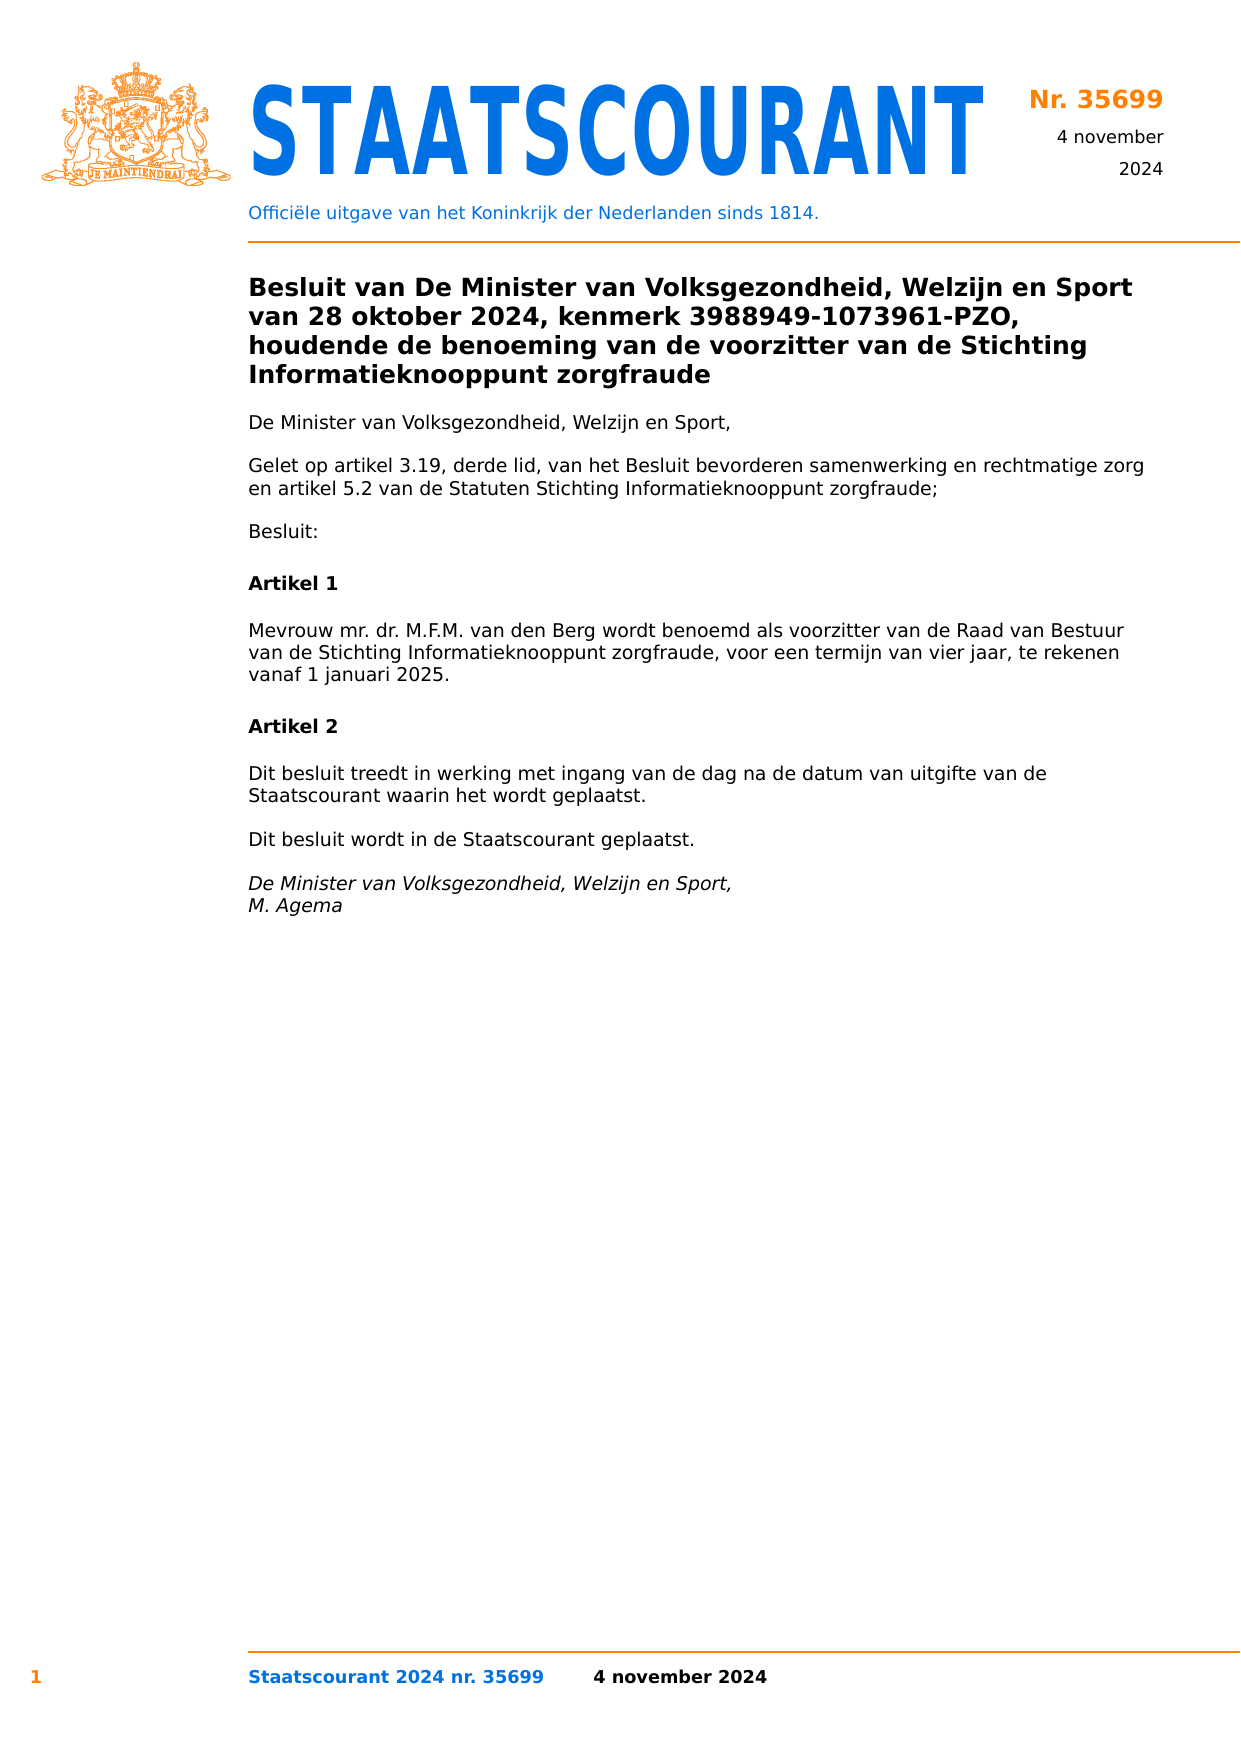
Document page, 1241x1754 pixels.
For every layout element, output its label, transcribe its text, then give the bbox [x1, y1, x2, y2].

table_cell 4 november [998, 121, 1240, 153]
table_header STAATSCOURANT [248, 62, 998, 203]
text Gelet op artikel 3.19, derde lid, van het Besluit bevorderen samenwerking en rechtmatige zorg en artikel 5.2 van de Statuten Stichting Informatieknooppunt zorgfraude; [248, 455, 1163, 499]
subtitle Besluit van De Minister van Volksgezondheid, Welzijn en Sport van 28 oktober 2024, kenmerk 3988949-1073961-PZO, houdende de benoeming van de voorzitter van de Stichting Informatieknooppunt zorgfraude [248, 273, 1163, 390]
table_header [25, 62, 248, 241]
picture [41, 62, 231, 186]
text Mevrouw mr. dr. M.F.M. van den Berg wordt benoemd als voorzitter van de Raad van Bestuur van de Stichting Informatieknooppunt zorgfraude, voor een termijn van vier jaar, te rekenen vanaf 1 januari 2025. [248, 620, 1163, 686]
text De Minister van Volksgezondheid, Welzijn en Sport, M. Agema [248, 873, 1163, 917]
subtitle Artikel 2 [248, 716, 1163, 738]
subtitle Artikel 1 [248, 573, 1163, 595]
table_cell Officiële uitgave van het Koninkrijk der Nederlanden sinds 1814. [248, 203, 1240, 241]
table_header Nr. 35699 [998, 62, 1240, 121]
text Dit besluit wordt in de Staatscourant geplaatst. [248, 829, 1163, 851]
text Besluit: [248, 521, 1163, 543]
text Dit besluit treedt in werking met ingang van de dag na de datum van uitgifte van de Staatscourant waarin het wordt geplaatst. [248, 763, 1163, 807]
table_cell 2024 [998, 153, 1240, 203]
text De Minister van Volksgezondheid, Welzijn en Sport, [248, 412, 1163, 433]
